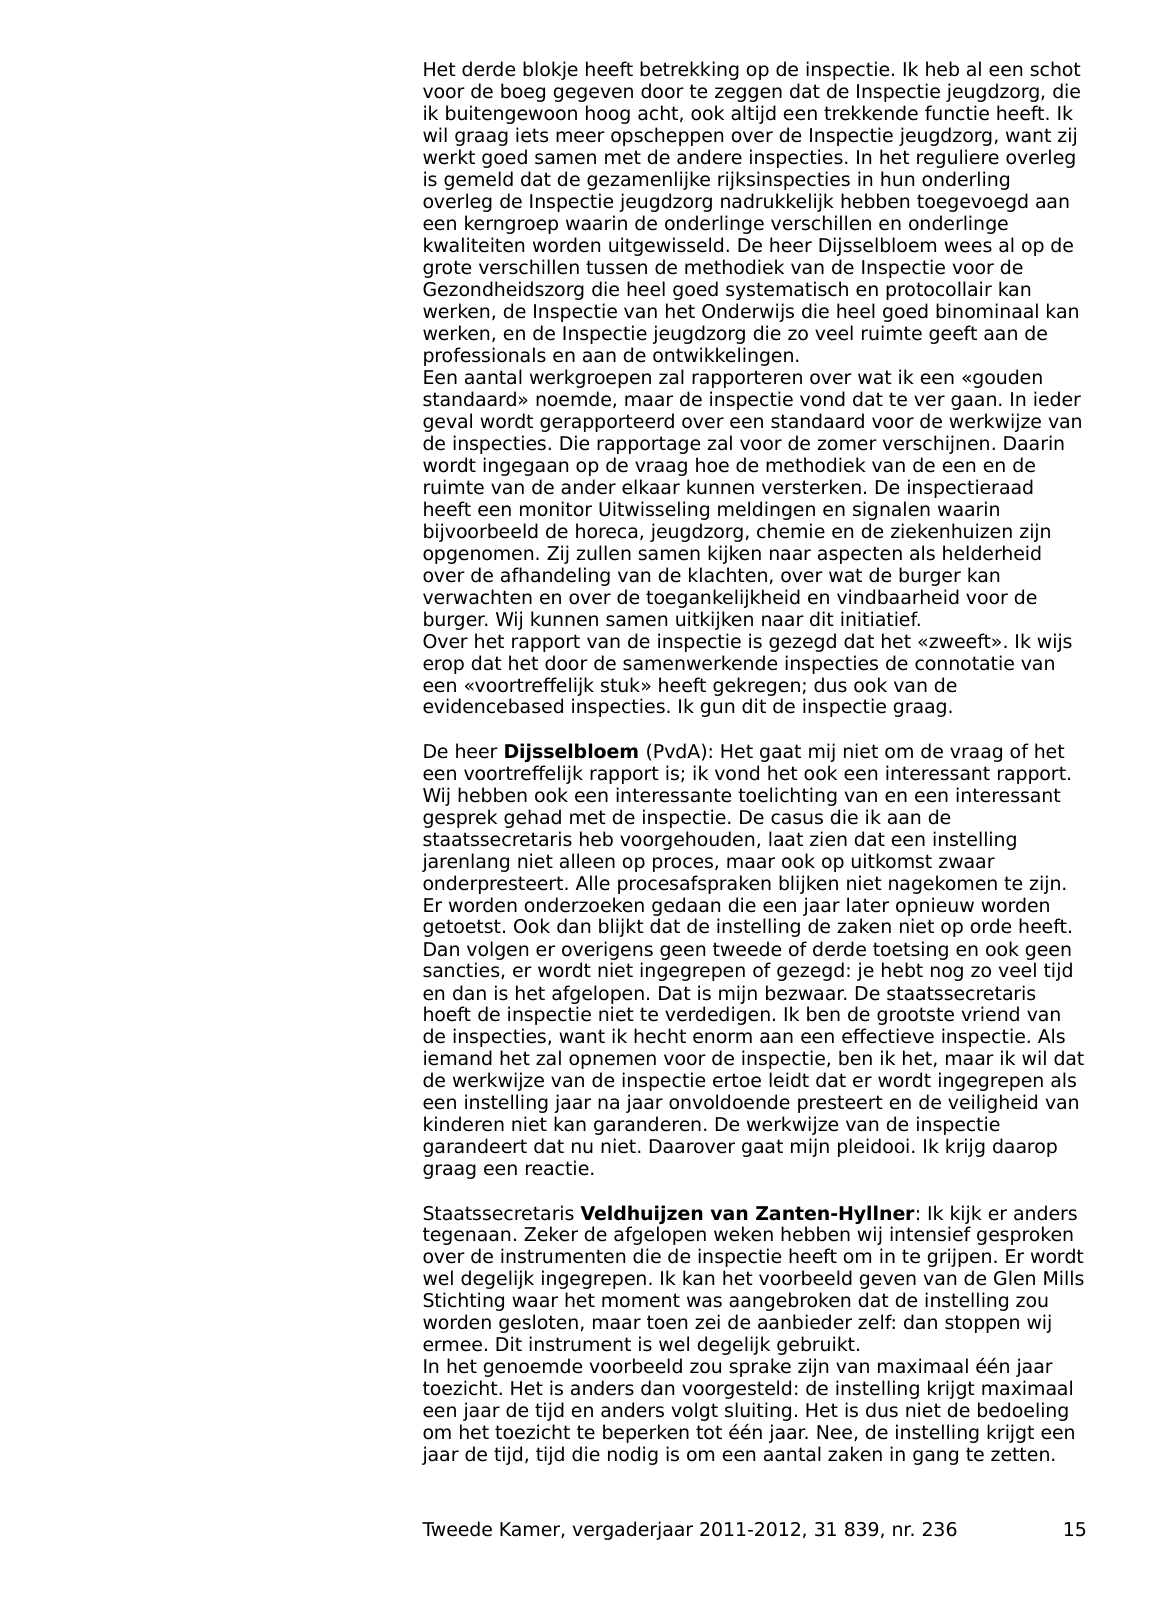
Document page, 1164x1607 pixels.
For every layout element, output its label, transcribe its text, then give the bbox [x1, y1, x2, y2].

text In het genoemde voorbeeld zou sprake zijn van maximaal één jaar toezicht. Het is anders dan voorgesteld: de instelling krijgt maximaal een jaar de tijd en anders volgt sluiting. Het is dus niet de bedoeling om het toezicht te beperken tot één jaar. Nee, de instelling krijgt een jaar de tijd, tijd die nodig is om een aantal zaken in gang te zetten. [422, 1356, 1087, 1466]
text De heer Dijsselbloem (PvdA): Het gaat mij niet om de vraag of het een voortreffelijk rapport is; ik vond het ook een interessant rapport. Wij hebben ook een interessante toelichting van en een interessant gesprek gehad met de inspectie. De casus die ik aan de staatssecretaris heb voorgehouden, laat zien dat een instelling jarenlang niet alleen op proces, maar ook op uitkomst zwaar onderpresteert. Alle procesafspraken blijken niet nagekomen te zijn. Er worden onderzoeken gedaan die een jaar later opnieuw worden getoetst. Ook dan blijkt dat de instelling de zaken niet op orde heeft. Dan volgen er overigens geen tweede of derde toetsing en ook geen sancties, er wordt niet ingegrepen of gezegd: je hebt nog zo veel tijd en dan is het afgelopen. Dat is mijn bezwaar. De staatssecretaris hoeft de inspectie niet te verdedigen. Ik ben de grootste vriend van de inspecties, want ik hecht enorm aan een effectieve inspectie. Als iemand het zal opnemen voor de inspectie, ben ik het, maar ik wil dat de werkwijze van de inspectie ertoe leidt dat er wordt ingegrepen als een instelling jaar na jaar onvoldoende presteert en de veiligheid van kinderen niet kan garanderen. De werkwijze van de inspectie garandeert dat nu niet. Daarover gaat mijn pleidooi. Ik krijg daarop graag een reactie. [422, 741, 1087, 1180]
text Het derde blokje heeft betrekking op de inspectie. Ik heb al een schot voor de boeg gegeven door te zeggen dat de Inspectie jeugdzorg, die ik buitengewoon hoog acht, ook altijd een trekkende functie heeft. Ik wil graag iets meer opscheppen over de Inspectie jeugdzorg, want zij werkt goed samen met de andere inspecties. In het reguliere overleg is gemeld dat de gezamenlijke rijksinspecties in hun onderling overleg de Inspectie jeugdzorg nadrukkelijk hebben toegevoegd aan een kerngroep waarin de onderlinge verschillen en onderlinge kwaliteiten worden uitgewisseld. De heer Dijsselbloem wees al op de grote verschillen tussen de methodiek van de Inspectie voor de Gezondheidszorg die heel goed systematisch en protocollair kan werken, de Inspectie van het Onderwijs die heel goed binominaal kan werken, en de Inspectie jeugdzorg die zo veel ruimte geeft aan de professionals en aan de ontwikkelingen. [422, 59, 1087, 367]
text Een aantal werkgroepen zal rapporteren over wat ik een «gouden standaard» noemde, maar de inspectie vond dat te ver gaan. In ieder geval wordt gerapporteerd over een standaard voor de werkwijze van de inspecties. Die rapportage zal voor de zomer verschijnen. Daarin wordt ingegaan op de vraag hoe de methodiek van de een en de ruimte van de ander elkaar kunnen versterken. De inspectieraad heeft een monitor Uitwisseling meldingen en signalen waarin bijvoorbeeld de horeca, jeugdzorg, chemie en de ziekenhuizen zijn opgenomen. Zij zullen samen kijken naar aspecten als helderheid over de afhandeling van de klachten, over wat de burger kan verwachten en over de toegankelijkheid en vindbaarheid voor de burger. Wij kunnen samen uitkijken naar dit initiatief. [422, 367, 1087, 631]
text Over het rapport van de inspectie is gezegd dat het «zweeft». Ik wijs erop dat het door de samenwerkende inspecties de connotatie van een «voortreffelijk stuk» heeft gekregen; dus ook van de evidencebased inspecties. Ik gun dit de inspectie graag. [422, 631, 1087, 718]
text Staatssecretaris Veldhuijzen van Zanten-Hyllner: Ik kijk er anders tegenaan. Zeker de afgelopen weken hebben wij intensief gesproken over de instrumenten die de inspectie heeft om in te grijpen. Er wordt wel degelijk ingegrepen. Ik kan het voorbeeld geven van de Glen Mills Stichting waar het moment was aangebroken dat de instelling zou worden gesloten, maar toen zei de aanbieder zelf: dan stoppen wij ermee. Dit instrument is wel degelijk gebruikt. [422, 1202, 1087, 1356]
